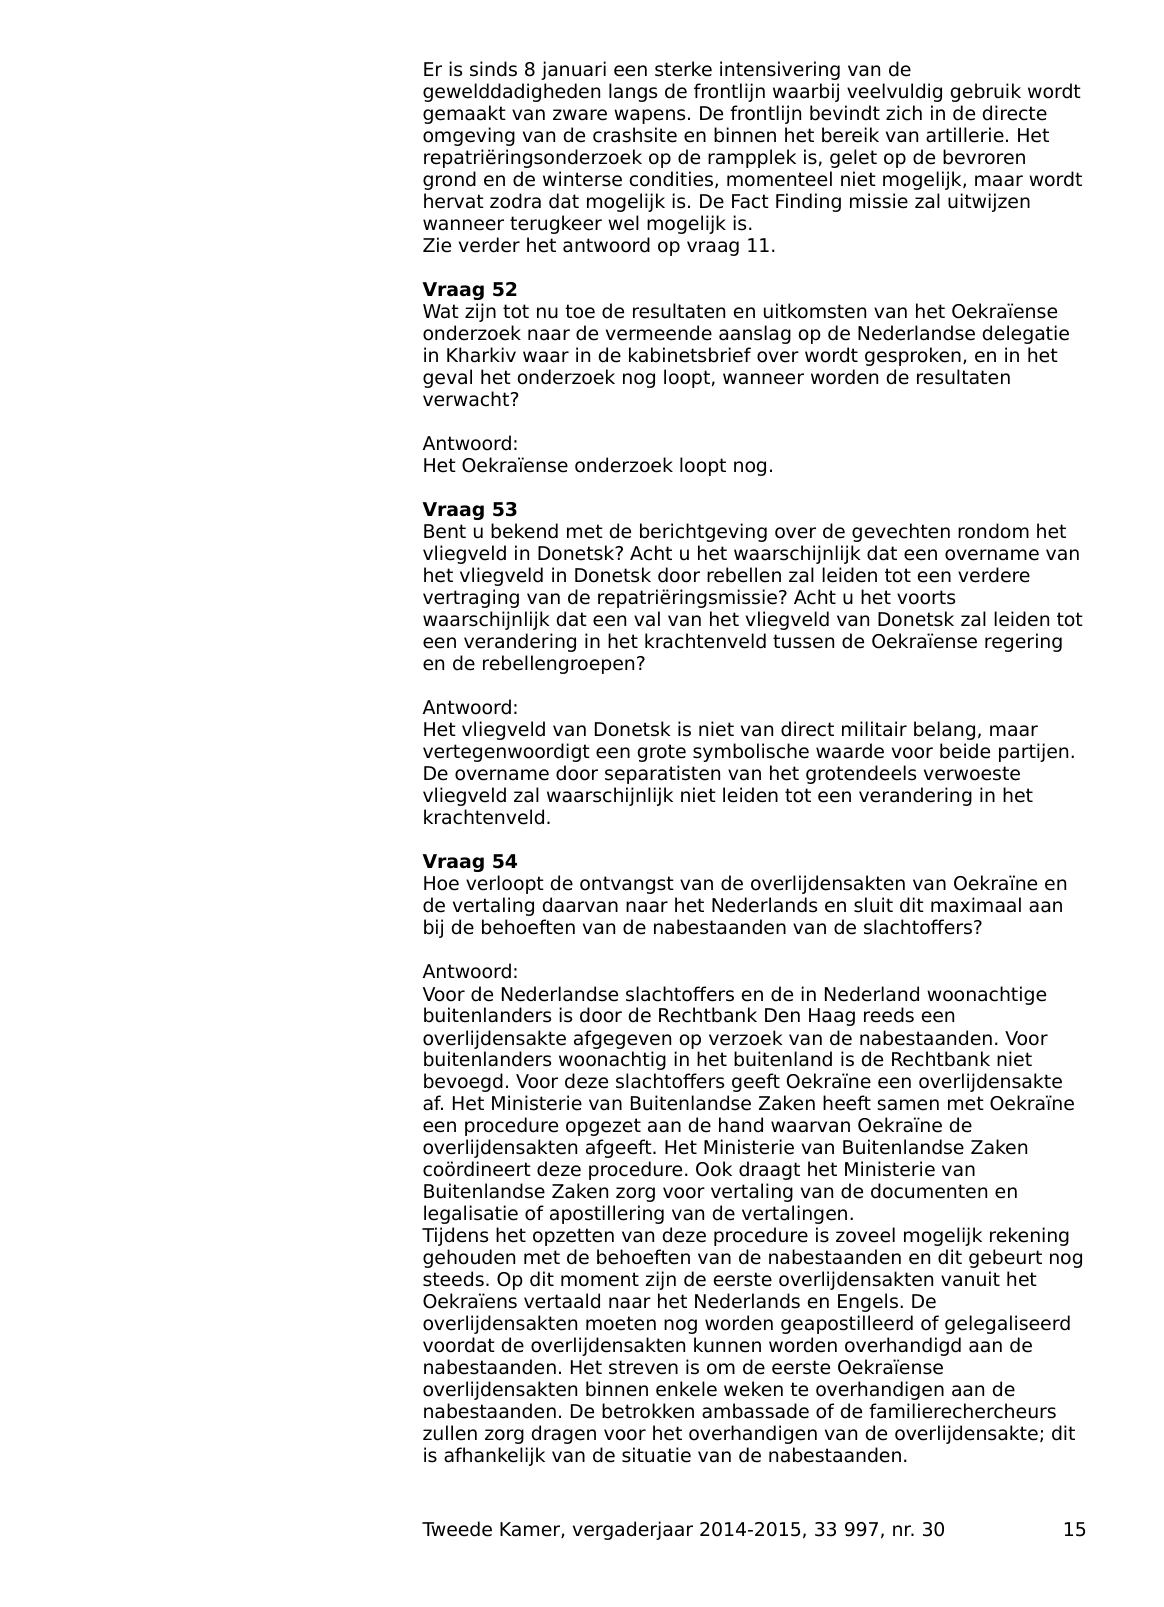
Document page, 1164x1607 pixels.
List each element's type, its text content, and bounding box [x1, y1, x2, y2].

text Zie verder het antwoord op vraag 11. [422, 235, 1087, 257]
text Voor de Nederlandse slachtoffers en de in Nederland woonachtige buitenlanders is door de Rechtbank Den Haag reeds een overlijdensakte afgegeven op verzoek van de nabestaanden. Voor buitenlanders woonachtig in het buitenland is de Rechtbank niet bevoegd. Voor deze slachtoffers geeft Oekraïne een overlijdensakte af. Het Ministerie van Buitenlandse Zaken heeft samen met Oekraïne een procedure opgezet aan de hand waarvan Oekraïne de overlijdensakten afgeeft. Het Ministerie van Buitenlandse Zaken coördineert deze procedure. Ook draagt het Ministerie van Buitenlandse Zaken zorg voor vertaling van de documenten en legalisatie of apostillering van de vertalingen. [422, 983, 1087, 1225]
text Het Oekraïense onderzoek loopt nog. [422, 455, 1087, 477]
text Bent u bekend met de berichtgeving over de gevechten rondom het vliegveld in Donetsk? Acht u het waarschijnlijk dat een overname van het vliegveld in Donetsk door rebellen zal leiden tot een verdere vertraging van de repatriëringsmissie? Acht u het voorts waarschijnlijk dat een val van het vliegveld van Donetsk zal leiden tot een verandering in het krachtenveld tussen de Oekraïense regering en de rebellengroepen? [422, 521, 1087, 675]
text Het vliegveld van Donetsk is niet van direct militair belang, maar vertegenwoordigt een grote symbolische waarde voor beide partijen. De overname door separatisten van het grotendeels verwoeste vliegveld zal waarschijnlijk niet leiden tot een verandering in het krachtenveld. [422, 719, 1087, 829]
text Antwoord: [422, 433, 1087, 455]
text Vraag 53 [422, 499, 1087, 521]
text Hoe verloopt de ontvangst van de overlijdensakten van Oekraïne en de vertaling daarvan naar het Nederlands en sluit dit maximaal aan bij de behoeften van de nabestaanden van de slachtoffers? [422, 873, 1087, 939]
text Er is sinds 8 januari een sterke intensivering van de gewelddadigheden langs de frontlijn waarbij veelvuldig gebruik wordt gemaakt van zware wapens. De frontlijn bevindt zich in de directe omgeving van de crashsite en binnen het bereik van artillerie. Het repatriëringsonderzoek op de rampplek is, gelet op de bevroren grond en de winterse condities, momenteel niet mogelijk, maar wordt hervat zodra dat mogelijk is. De Fact Finding missie zal uitwijzen wanneer terugkeer wel mogelijk is. [422, 59, 1087, 235]
text Antwoord: [422, 697, 1087, 719]
text Tijdens het opzetten van deze procedure is zoveel mogelijk rekening gehouden met de behoeften van de nabestaanden en dit gebeurt nog steeds. Op dit moment zijn de eerste overlijdensakten vanuit het Oekraïens vertaald naar het Nederlands en Engels. De overlijdensakten moeten nog worden geapostilleerd of gelegaliseerd voordat de overlijdensakten kunnen worden overhandigd aan de nabestaanden. Het streven is om de eerste Oekraïense overlijdensakten binnen enkele weken te overhandigen aan de nabestaanden. De betrokken ambassade of de familierechercheurs zullen zorg dragen voor het overhandigen van de overlijdensakte; dit is afhankelijk van de situatie van de nabestaanden. [422, 1225, 1087, 1467]
text Wat zijn tot nu toe de resultaten en uitkomsten van het Oekraïense onderzoek naar de vermeende aanslag op de Nederlandse delegatie in Kharkiv waar in de kabinetsbrief over wordt gesproken, en in het geval het onderzoek nog loopt, wanneer worden de resultaten verwacht? [422, 301, 1087, 411]
text Vraag 52 [422, 279, 1087, 301]
text Antwoord: [422, 961, 1087, 983]
text Vraag 54 [422, 851, 1087, 873]
